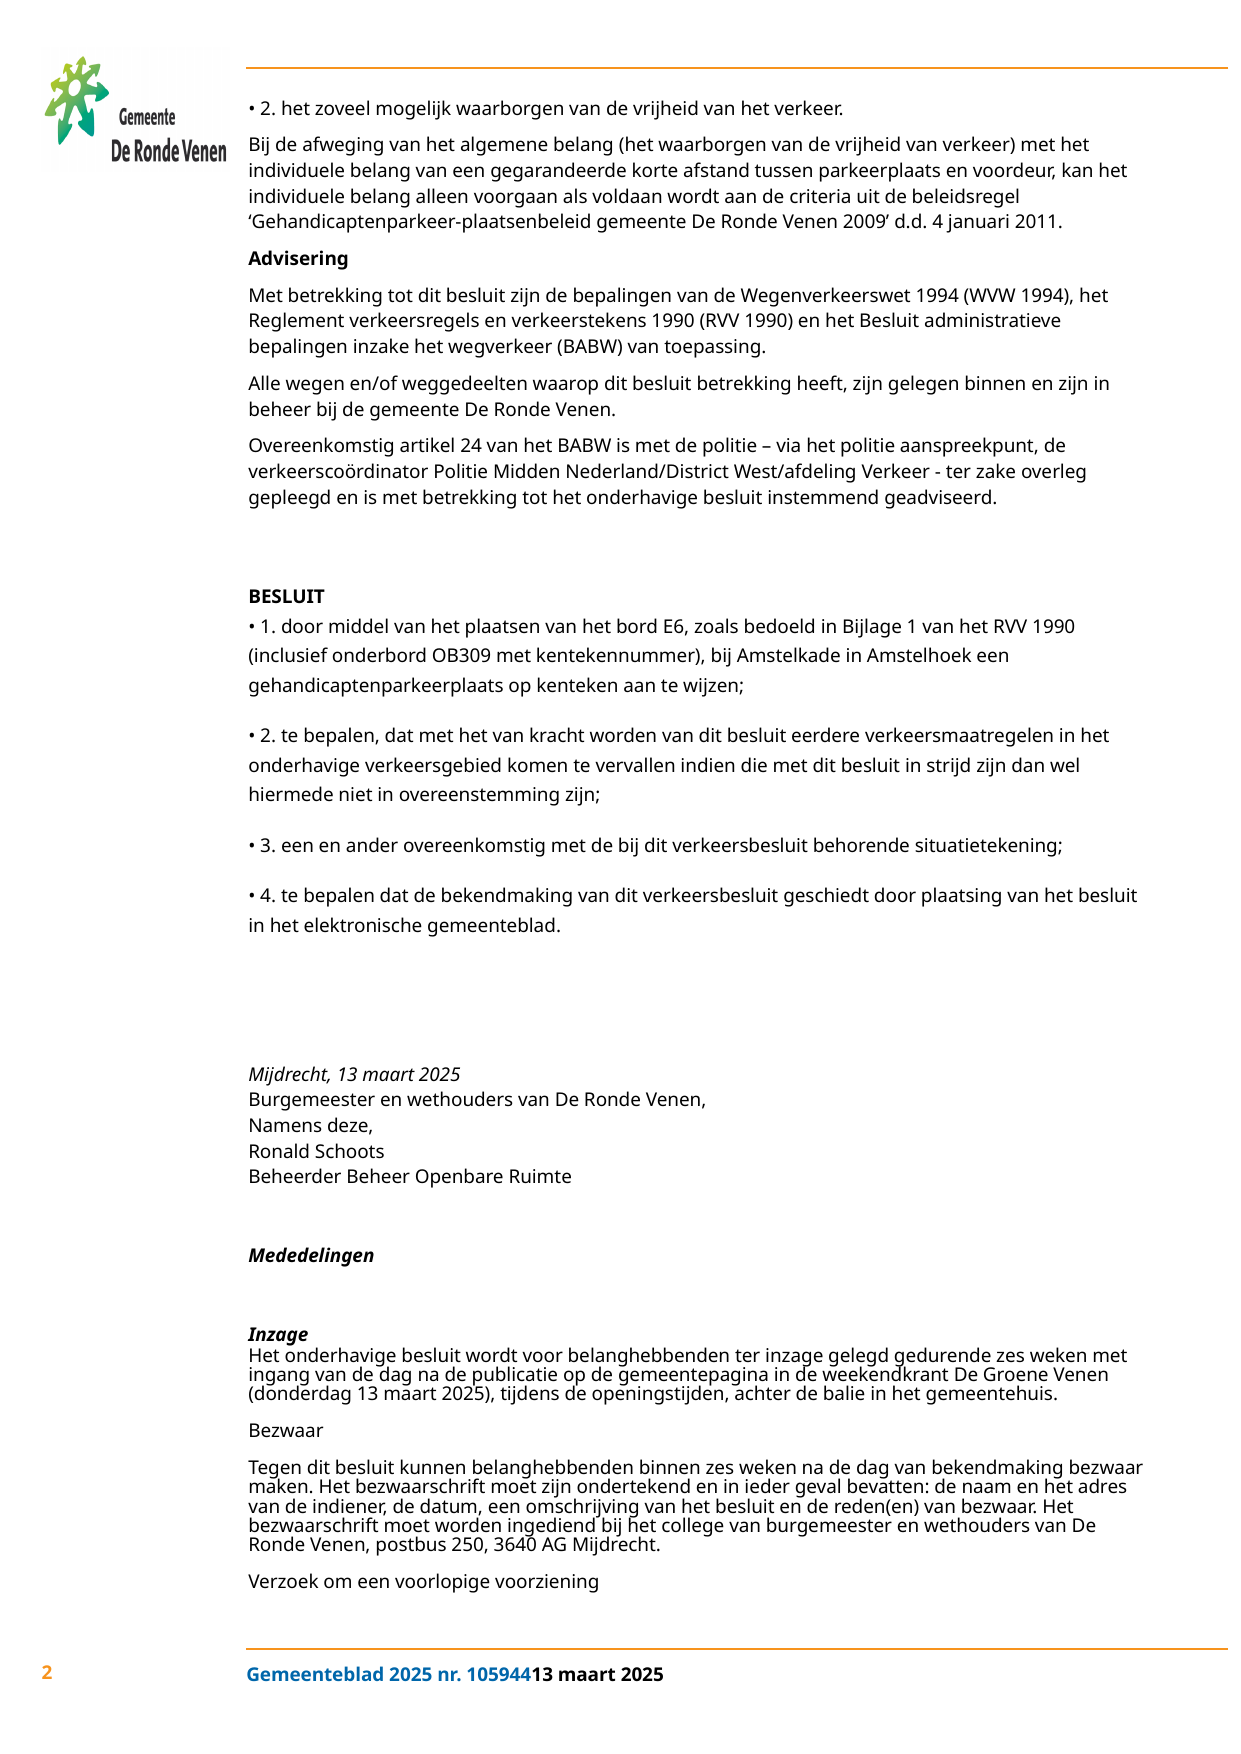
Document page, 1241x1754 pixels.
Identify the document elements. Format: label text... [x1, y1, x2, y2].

text • 1. door middel van het plaatsen van het bord E6, zoals bedoeld in Bijlage 1 van het RVV 1990 (inclusief onderbord OB309 met kentekennummer), bij Amstelkade in Amstelhoek een gehandicaptenparkeerplaats op kenteken aan te wijzen; [248, 613, 1152, 698]
text • 2. het zoveel mogelijk waarborgen van de vrijheid van het verkeer. [248, 95, 1152, 121]
text Alle wegen en/of weggedeelten waarop dit besluit betrekking heeft, zijn gelegen binnen en zijn in beheer bij de gemeente De Ronde Venen. [248, 370, 1152, 422]
text • 3. een en ander overeenkomstig met de bij dit verkeersbesluit behorende situatietekening; [248, 832, 1152, 858]
text Bezwaar [248, 1422, 1152, 1441]
text Bij de afweging van het algemene belang (het waarborgen van de vrijheid van verkeer) met het individuele belang van een gegarandeerde korte afstand tussen parkeerplaats en voordeur, kan het individuele belang alleen voorgaan als voldaan wordt aan de criteria uit de beleidsregel ‘Gehandicaptenparkeer-plaatsenbeleid gemeente De Ronde Venen 2009’ d.d. 4 januari 2011. [248, 131, 1152, 234]
text Het onderhavige besluit wordt voor belanghebbenden ter inzage gelegd gedurende zes weken met ingang van de dag na de publicatie op de gemeentepagina in de weekendkrant De Groene Venen (donderdag 13 maart 2025), tijdens de openingstijden, achter de balie in het gemeentehuis. [248, 1347, 1152, 1404]
text Mijdrecht, 13 maart 2025 [248, 1061, 1152, 1086]
text BESLUIT [248, 583, 1152, 609]
text Overeenkomstig artikel 24 van het BABW is met de politie – via het politie aanspreekpunt, de verkeerscoördinator Politie Midden Nederland/District West/afdeling Verkeer - ter zake overleg gepleegd en is met betrekking tot het onderhavige besluit instemmend geadviseerd. [248, 432, 1152, 510]
text Burgemeester en wethouders van De Ronde Venen, [248, 1086, 1152, 1112]
picture [41, 47, 231, 172]
text Met betrekking tot dit besluit zijn de bepalingen van de Wegenverkeerswet 1994 (WVW 1994), het Reglement verkeersregels en verkeerstekens 1990 (RVV 1990) en het Besluit administratieve bepalingen inzake het wegverkeer (BABW) van toepassing. [248, 282, 1152, 359]
text Mededelingen [248, 1242, 1152, 1268]
text Namens deze, [248, 1112, 1152, 1138]
text Advisering [248, 245, 1152, 271]
text • 2. te bepalen, dat met het van kracht worden van dit besluit eerdere verkeersmaatregelen in het onderhavige verkeersgebied komen te vervallen indien die met dit besluit in strijd zijn dan wel hiermede niet in overeenstemming zijn; [248, 722, 1152, 807]
text Inzage [248, 1321, 1152, 1347]
text Ronald Schoots [248, 1138, 1152, 1164]
text Tegen dit besluit kunnen belanghebbenden binnen zes weken na de dag van bekendmaking bezwaar maken. Het bezwaarschrift moet zijn ondertekend en in ieder geval bevatten: de naam en het adres van de indiener, de datum, een omschrijving van het besluit en de reden(en) van bezwaar. Het bezwaarschrift moet worden ingediend bij het college van burgemeester en wethouders van De Ronde Venen, postbus 250, 3640 AG Mijdrecht. [248, 1459, 1152, 1555]
text Beheerder Beheer Openbare Ruimte [248, 1164, 1152, 1189]
text Verzoek om een voorlopige voorziening [248, 1573, 1152, 1592]
text • 4. te bepalen dat de bekendmaking van dit verkeersbesluit geschiedt door plaatsing van het besluit in het elektronische gemeenteblad. [248, 882, 1152, 938]
